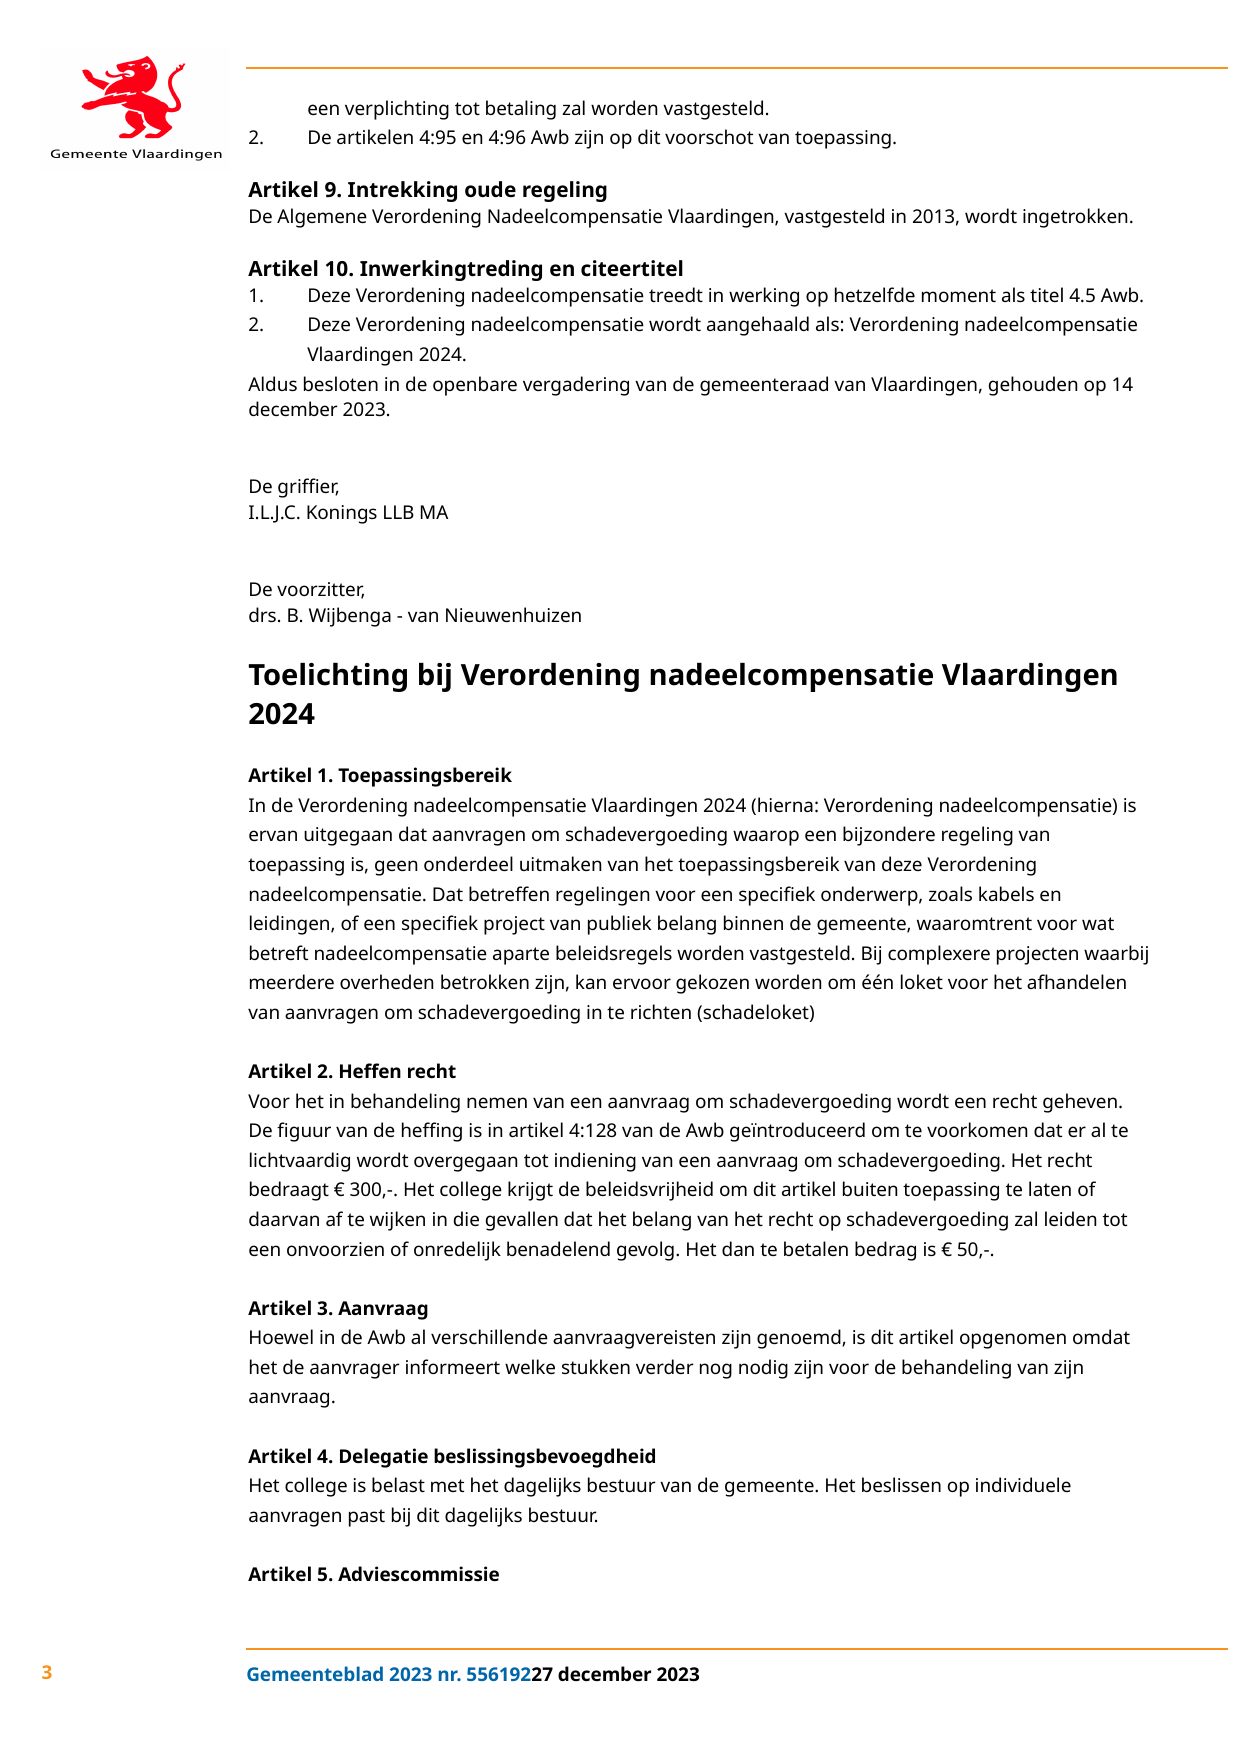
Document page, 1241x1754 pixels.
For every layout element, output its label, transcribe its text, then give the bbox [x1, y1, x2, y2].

text Toelichting bij Verordening nadeelcompensatie Vlaardingen 2024 [248, 654, 1152, 733]
text De voorzitter, [248, 577, 1152, 602]
text Artikel 1. Toepassingsbereik [248, 762, 1152, 788]
text drs. B. Wijbenga - van Nieuwenhuizen [248, 602, 1152, 628]
text Artikel 3. Aanvraag [248, 1295, 1152, 1321]
text I.L.J.C. Konings LLB MA [248, 499, 1152, 525]
text De Algemene Verordening Nadeelcompensatie Vlaardingen, vastgesteld in 2013, wordt ingetrokken. [248, 203, 1152, 229]
list een verplichting tot betaling zal worden vastgesteld. [248, 95, 1152, 121]
list Deze Verordening nadeelcompensatie treedt in werking op hetzelfde moment als titel 4.5 Awb. [248, 282, 1152, 308]
list De artikelen 4:95 en 4:96 Awb zijn op dit voorschot van toepassing. [248, 124, 1152, 150]
text Artikel 9. Intrekking oude regeling [248, 175, 1152, 203]
text Artikel 4. Delegatie beslissingsbevoegdheid [248, 1443, 1152, 1468]
text Artikel 2. Heffen recht [248, 1058, 1152, 1084]
text Aldus besloten in de openbare vergadering van de gemeenteraad van Vlaardingen, gehouden op 14 december 2023. [248, 371, 1152, 422]
picture [41, 47, 231, 172]
text Artikel 10. Inwerkingtreding en citeertitel [248, 254, 1152, 282]
text De griffier, [248, 474, 1152, 499]
text Voor het in behandeling nemen van een aanvraag om schadevergoeding wordt een recht geheven. De figuur van de heffing is in artikel 4:128 van de Awb geïntroduceerd om te voorkomen dat er al te lichtvaardig wordt overgegaan tot indiening van een aanvraag om schadevergoeding. Het recht bedraagt € 300,-. Het college krijgt de beleidsvrijheid om dit artikel buiten toepassing te laten of daarvan af te wijken in die gevallen dat het belang van het recht op schadevergoeding zal leiden tot een onvoorzien of onredelijk benadelend gevolg. Het dan te betalen bedrag is € 50,-. [248, 1088, 1152, 1261]
text In de Verordening nadeelcompensatie Vlaardingen 2024 (hierna: Verordening nadeelcompensatie) is ervan uitgegaan dat aanvragen om schadevergoeding waarop een bijzondere regeling van toepassing is, geen onderdeel uitmaken van het toepassingsbereik van deze Verordening nadeelcompensatie. Dat betreffen regelingen voor een specifiek onderwerp, zoals kabels en leidingen, of een specifiek project van publiek belang binnen de gemeente, waaromtrent voor wat betreft nadeelcompensatie aparte beleidsregels worden vastgesteld. Bij complexere projecten waarbij meerdere overheden betrokken zijn, kan ervoor gekozen worden om één loket voor het afhandelen van aanvragen om schadevergoeding in te richten (schadeloket) [248, 792, 1152, 1025]
text Artikel 5. Adviescommissie [248, 1561, 1152, 1587]
list Deze Verordening nadeelcompensatie wordt aangehaald als: Verordening nadeelcompensatie Vlaardingen 2024. [248, 312, 1152, 367]
text Hoewel in de Awb al verschillende aanvraagvereisten zijn genoemd, is dit artikel opgenomen omdat het de aanvrager informeert welke stukken verder nog nodig zijn voor de behandeling van zijn aanvraag. [248, 1324, 1152, 1409]
text Het college is belast met het dagelijks bestuur van de gemeente. Het beslissen op individuele aanvragen past bij dit dagelijks bestuur. [248, 1472, 1152, 1528]
